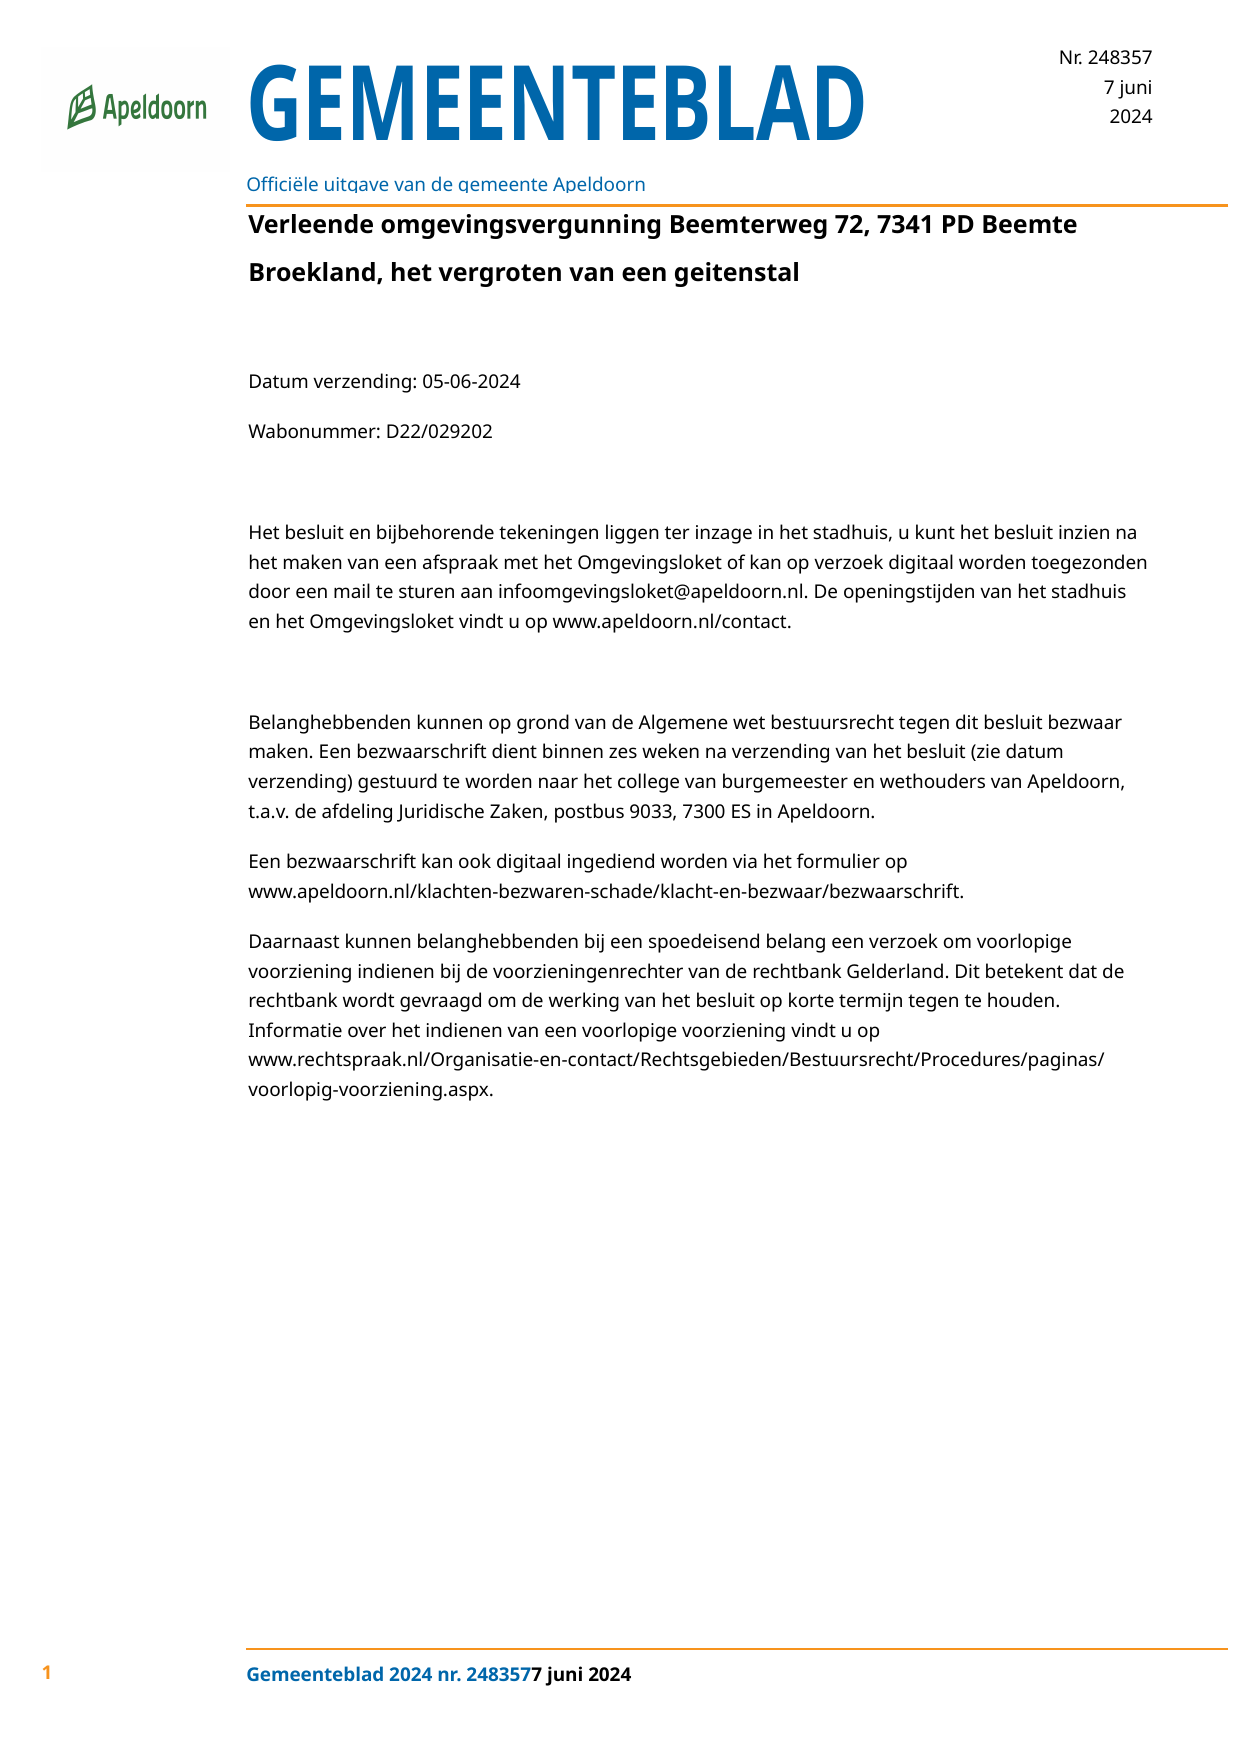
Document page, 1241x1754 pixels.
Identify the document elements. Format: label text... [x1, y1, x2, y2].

text Een bezwaarschrift kan ook digitaal ingediend worden via het formulier op www.apeldoorn.nl/klachten-bezwaren-schade/klacht-en-bezwaar/bezwaarschrift. [248, 848, 1152, 904]
text Datum verzending: 05-06-2024 [248, 368, 1152, 394]
text Belanghebbenden kunnen op grond van de Algemene wet bestuursrecht tegen dit besluit bezwaar maken. Een bezwaarschrift dient binnen zes weken na verzending van het besluit (zie datum verzending) gestuurd te worden naar het college van burgemeester en wethouders van Apeldoorn, t.a.v. de afdeling Juridische Zaken, postbus 9033, 7300 ES in Apeldoorn. [248, 709, 1152, 824]
picture [41, 47, 231, 172]
text Het besluit en bijbehorende tekeningen liggen ter inzage in het stadhuis, u kunt het besluit inzien na het maken van een afspraak met het Omgevingsloket of kan op verzoek digitaal worden toegezonden door een mail te sturen aan infoomgevingsloket@apeldoorn.nl. De openingstijden van het stadhuis en het Omgevingsloket vindt u op www.apeldoorn.nl/contact. [248, 519, 1152, 634]
text Daarnaast kunnen belanghebbenden bij een spoedeisend belang een verzoek om voorlopige voorziening indienen bij de voorzieningenrechter van de rechtbank Gelderland. Dit betekent dat de rechtbank wordt gevraagd om de werking van het besluit op korte termijn tegen te houden. Informatie over het indienen van een voorlopige voorziening vindt u op www.rechtspraak.nl/Organisatie-en-contact/Rechtsgebieden/Bestuursrecht/Procedures/paginas/voorlopig-voorziening.aspx. [248, 928, 1152, 1102]
text Wabonummer: D22/029202 [248, 419, 1152, 444]
text Verleende omgevingsvergunning Beemterweg 72, 7341 PD Beemte Broekland, het vergroten van een geitenstal [248, 207, 1152, 288]
